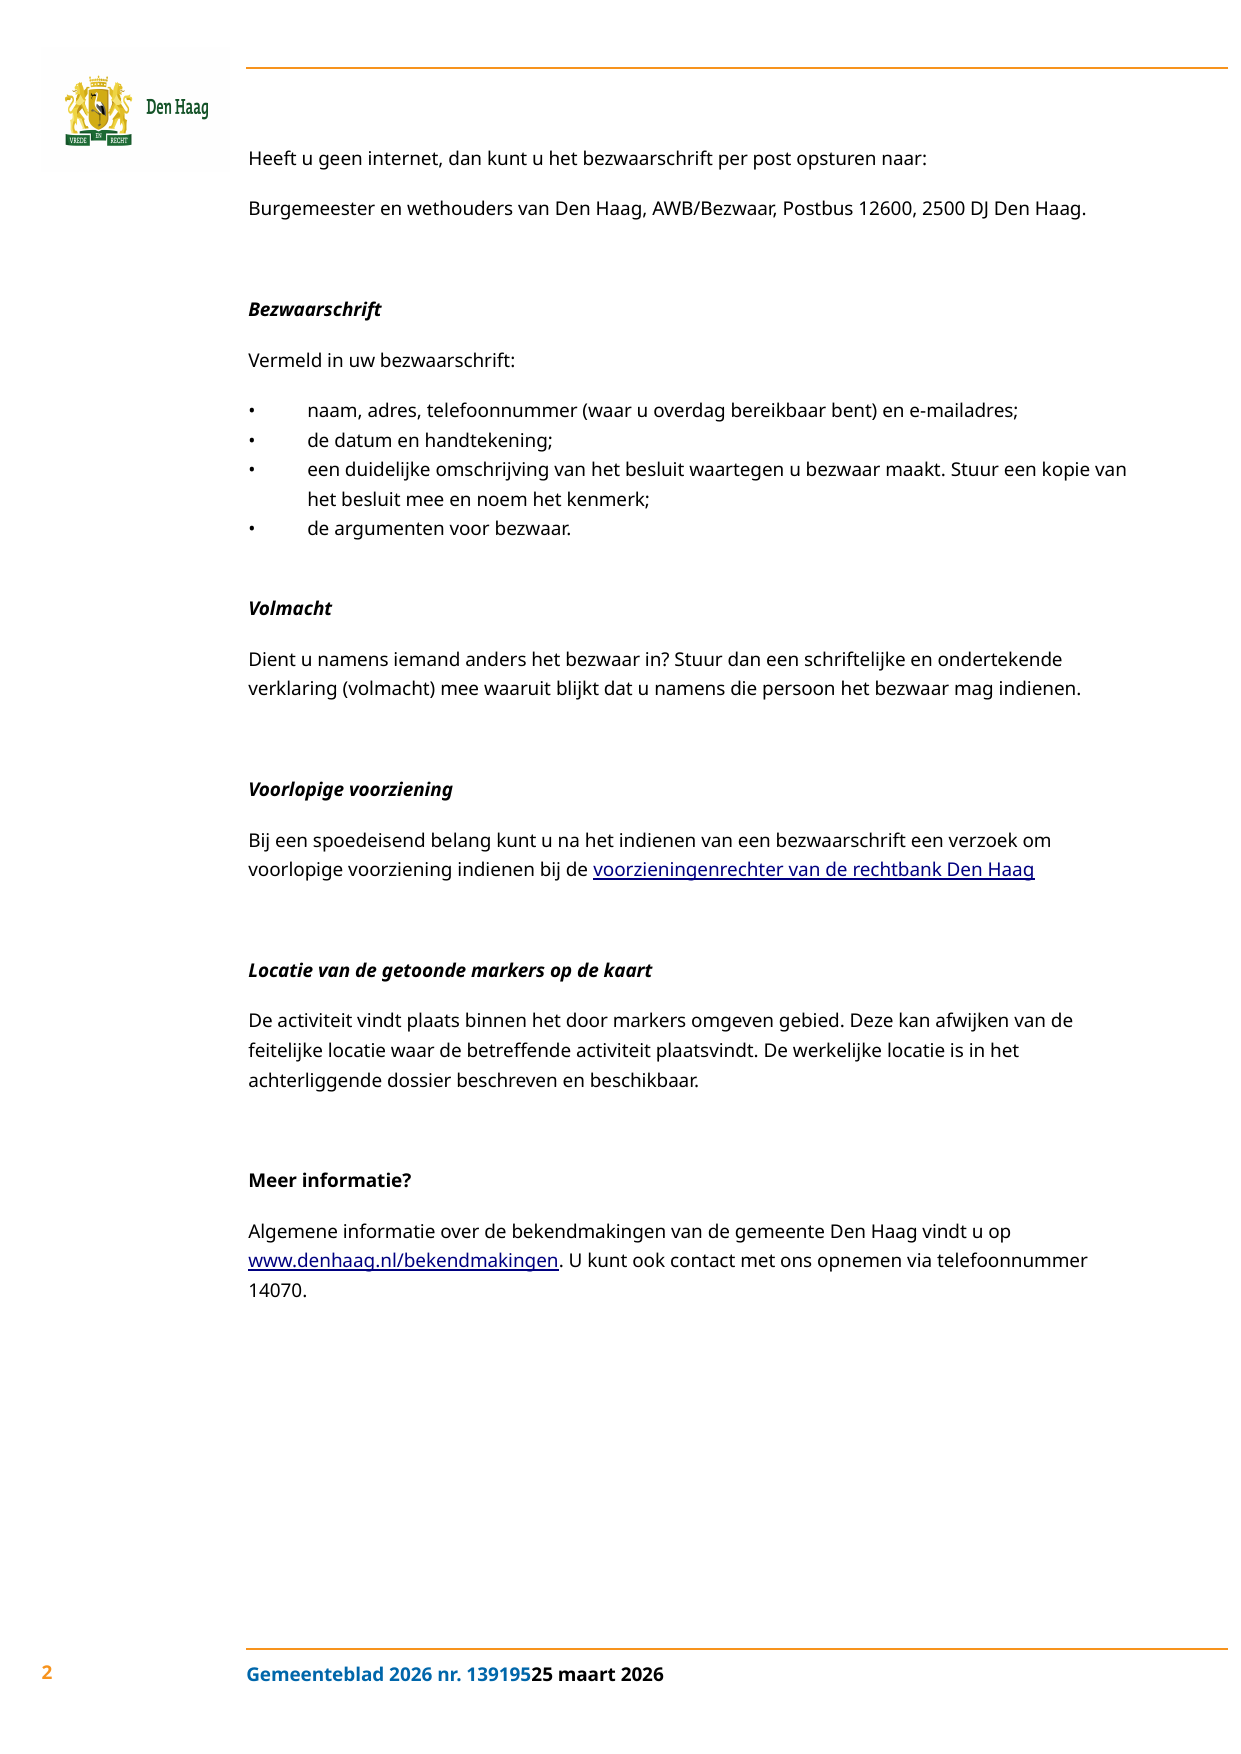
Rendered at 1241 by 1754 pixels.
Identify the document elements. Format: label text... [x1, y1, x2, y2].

text Locatie van de getoonde markers op de kaart [248, 957, 1152, 983]
list een duidelijke omschrijving van het besluit waartegen u bezwaar maakt. Stuur een kopie van het besluit mee en noem het kenmerk; [248, 456, 1152, 512]
text Bezwaarschrift [248, 296, 1152, 322]
list naam, adres, telefoonnummer (waar u overdag bereikbaar bent) en e-mailadres; [248, 397, 1152, 423]
text De activiteit vindt plaats binnen het door markers omgeven gebied. Deze kan afwijken van de feitelijke locatie waar de betreffende activiteit plaatsvindt. De werkelijke locatie is in het achterliggende dossier beschreven en beschikbaar. [248, 1008, 1152, 1093]
text Meer informatie? [248, 1168, 1152, 1193]
list de argumenten voor bezwaar. [248, 516, 1152, 541]
list de datum en handtekening; [248, 427, 1152, 453]
text Burgemeester en wethouders van Den Haag, AWB/Bezwaar, Postbus 12600, 2500 DJ Den Haag. [248, 196, 1152, 221]
text Bij een spoedeisend belang kunt u na het indienen van een bezwaarschrift een verzoek om voorlopige voorziening indienen bij de voorzieningenrechter van de rechtbank Den Haag [248, 827, 1152, 882]
text Volmacht [248, 596, 1152, 621]
text Voorlopige voorziening [248, 776, 1152, 802]
text Dient u namens iemand anders het bezwaar in? Stuur dan een schriftelijke en ondertekende verklaring (volmacht) mee waaruit blijkt dat u namens die persoon het bezwaar mag indienen. [248, 646, 1152, 701]
text Algemene informatie over de bekendmakingen van de gemeente Den Haag vindt u op www.denhaag.nl/bekendmakingen. U kunt ook contact met ons opnemen via telefoonnummer 14070. [248, 1218, 1152, 1303]
picture [41, 47, 231, 172]
text Vermeld in uw bezwaarschrift: [248, 347, 1152, 373]
text Heeft u geen internet, dan kunt u het bezwaarschrift per post opsturen naar: [248, 145, 1152, 171]
